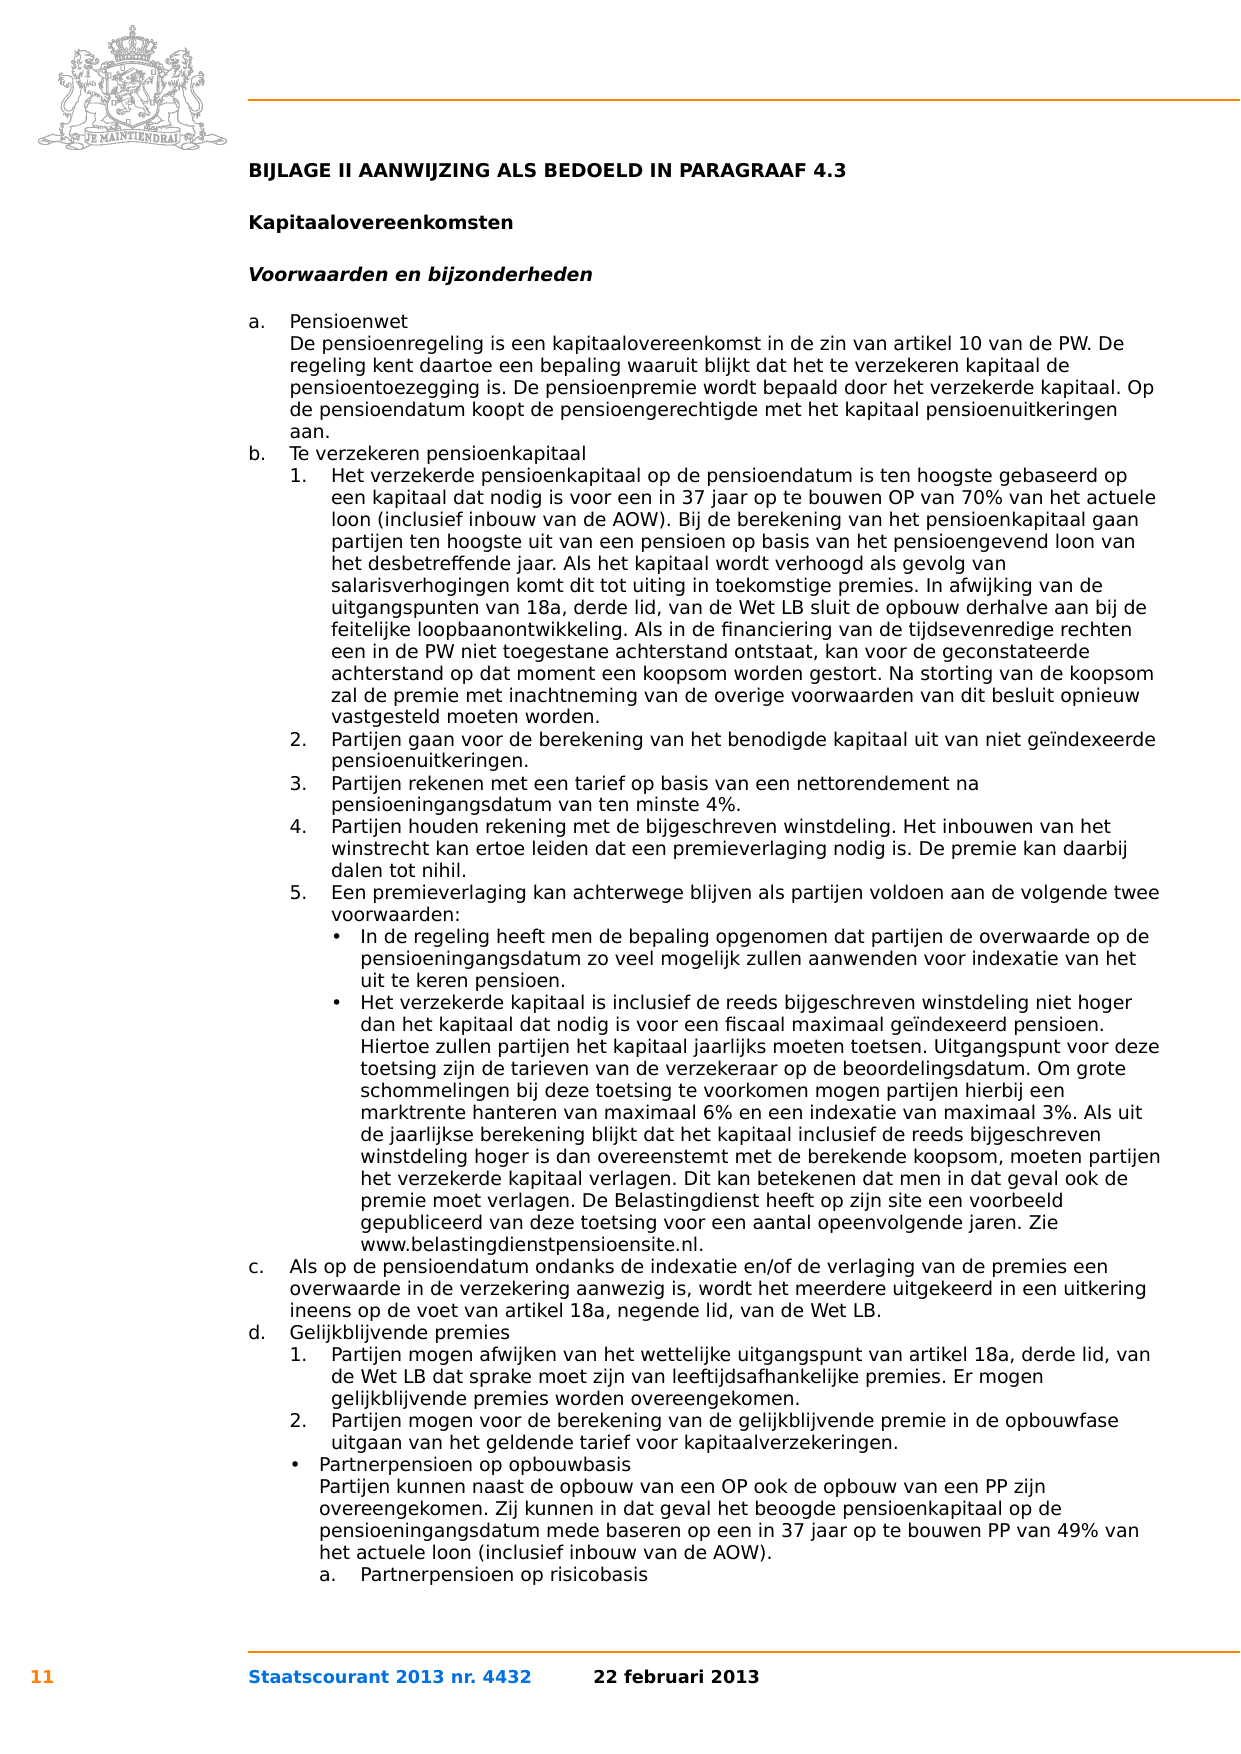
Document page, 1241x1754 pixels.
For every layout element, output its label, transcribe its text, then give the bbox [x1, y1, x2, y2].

subtitle Voorwaarden en bijzonderheden [248, 264, 1163, 286]
text • Het verzekerde kapitaal is inclusief de reeds bijgeschreven winstdeling niet hoger dan het kapitaal dat nodig is voor een fiscaal maximaal geïndexeerd pensioen. Hiertoe zullen partijen het kapitaal jaarlijks moeten toetsen. Uitgangspunt voor deze toetsing zijn de tarieven van de verzekeraar op de beoordelingsdatum. Om grote schommelingen bij deze toetsing te voorkomen mogen partijen hierbij een marktrente hanteren van maximaal 6% en een indexatie van maximaal 3%. Als uit de jaarlijkse berekening blijkt dat het kapitaal inclusief de reeds bijgeschreven winstdeling hoger is dan overeenstemt met de berekende koopsom, moeten partijen het verzekerde kapitaal verlagen. Dit kan betekenen dat men in dat geval ook de premie moet verlagen. De Belastingdienst heeft op zijn site een voorbeeld gepubliceerd van deze toetsing voor een aantal opeenvolgende jaren. Zie www.belastingdienstpensioensite.nl. [331, 992, 1163, 1256]
text De pensioenregeling is een kapitaalovereenkomst in de zin van artikel 10 van de PW. De regeling kent daartoe een bepaling waaruit blijkt dat het te verzekeren kapitaal de pensioentoezegging is. De pensioenpremie wordt bepaald door het verzekerde kapitaal. Op de pensioendatum koopt de pensioengerechtigde met het kapitaal pensioenuitkeringen aan. [289, 333, 1163, 443]
text b. Te verzekeren pensioenkapitaal [248, 443, 1163, 465]
text • Partnerpensioen op opbouwbasis [289, 1454, 1163, 1476]
text a. Pensioenwet [248, 311, 1163, 333]
text d. Gelijkblijvende premies [248, 1322, 1163, 1344]
subtitle BIJLAGE II AANWIJZING ALS BEDOELD IN PARAGRAAF 4.3 [248, 160, 1163, 182]
text Partijen kunnen naast de opbouw van een OP ook de opbouw van een PP zijn overeengekomen. Zij kunnen in dat geval het beoogde pensioenkapitaal op de pensioeningangsdatum mede baseren op een in 37 jaar op te bouwen PP van 49% van het actuele loon (inclusief inbouw van de AOW). [319, 1476, 1163, 1564]
picture [38, 25, 227, 150]
text 3. Partijen rekenen met een tarief op basis van een nettorendement na pensioeningangsdatum van ten minste 4%. [289, 772, 1163, 816]
text • In de regeling heeft men de bepaling opgenomen dat partijen de overwaarde op de pensioeningangsdatum zo veel mogelijk zullen aanwenden voor indexatie van het uit te keren pensioen. [331, 926, 1163, 992]
subtitle Kapitaalovereenkomsten [248, 212, 1163, 234]
text 1. Partijen mogen afwijken van het wettelijke uitgangspunt van artikel 18a, derde lid, van de Wet LB dat sprake moet zijn van leeftijdsafhankelijke premies. Er mogen gelijkblijvende premies worden overeengekomen. [289, 1344, 1163, 1410]
text c. Als op de pensioendatum ondanks de indexatie en/of de verlaging van de premies een overwaarde in de verzekering aanwezig is, wordt het meerdere uitgekeerd in een uitkering ineens op de voet van artikel 18a, negende lid, van de Wet LB. [248, 1256, 1163, 1322]
text 5. Een premieverlaging kan achterwege blijven als partijen voldoen aan de volgende twee voorwaarden: [289, 882, 1163, 926]
text 2. Partijen mogen voor de berekening van de gelijkblijvende premie in de opbouwfase uitgaan van het geldende tarief voor kapitaalverzekeringen. [289, 1410, 1163, 1454]
text 4. Partijen houden rekening met de bijgeschreven winstdeling. Het inbouwen van het winstrecht kan ertoe leiden dat een premieverlaging nodig is. De premie kan daarbij dalen tot nihil. [289, 816, 1163, 882]
text 2. Partijen gaan voor de berekening van het benodigde kapitaal uit van niet geïndexeerde pensioenuitkeringen. [289, 728, 1163, 772]
text 1. Het verzekerde pensioenkapitaal op de pensioendatum is ten hoogste gebaseerd op een kapitaal dat nodig is voor een in 37 jaar op te bouwen OP van 70% van het actuele loon (inclusief inbouw van de AOW). Bij de berekening van het pensioenkapitaal gaan partijen ten hoogste uit van een pensioen op basis van het pensioengevend loon van het desbetreffende jaar. Als het kapitaal wordt verhoogd als gevolg van salarisverhogingen komt dit tot uiting in toekomstige premies. In afwijking van de uitgangspunten van 18a, derde lid, van de Wet LB sluit de opbouw derhalve aan bij de feitelijke loopbaanontwikkeling. Als in de financiering van de tijdsevenredige rechten een in de PW niet toegestane achterstand ontstaat, kan voor de geconstateerde achterstand op dat moment een koopsom worden gestort. Na storting van de koopsom zal de premie met inachtneming van de overige voorwaarden van dit besluit opnieuw vastgesteld moeten worden. [289, 465, 1163, 728]
text a. Partnerpensioen op risicobasis [319, 1564, 1163, 1586]
